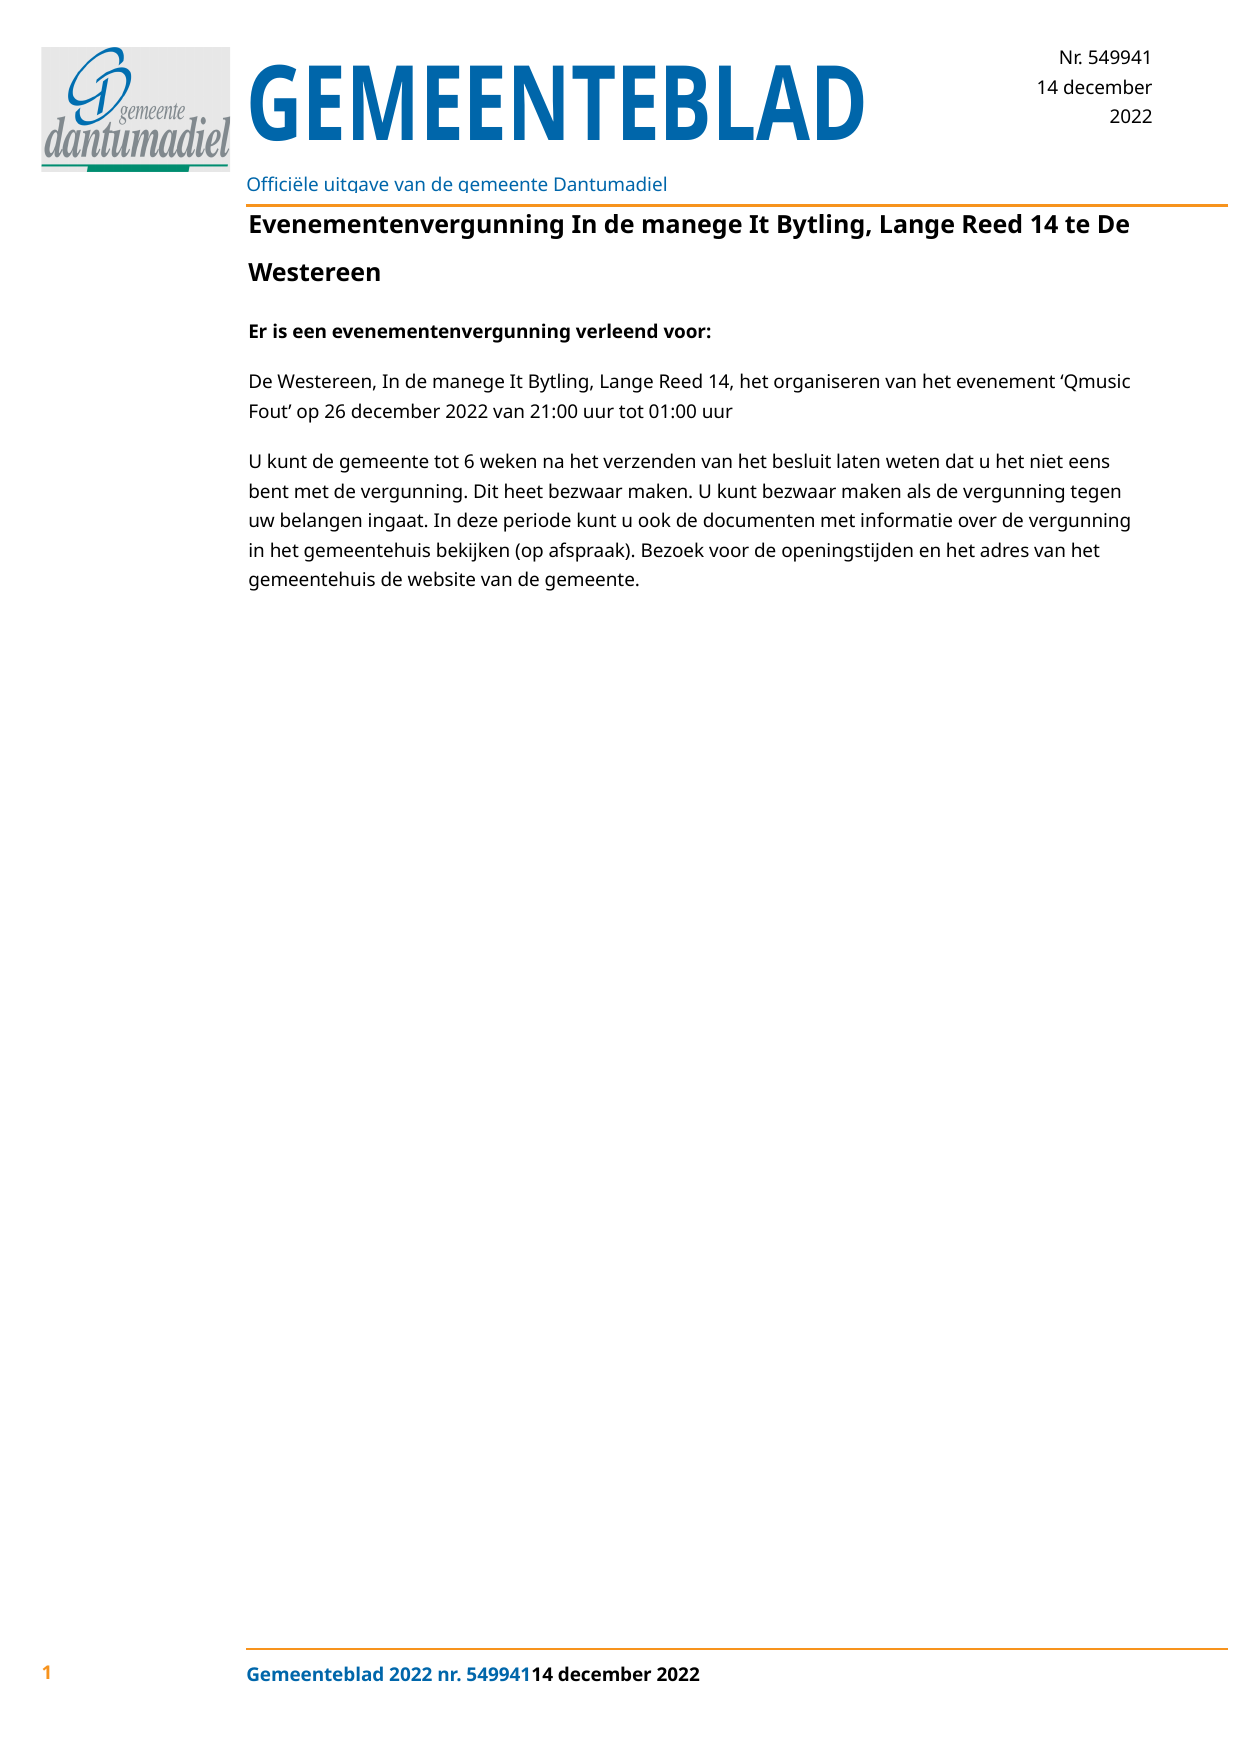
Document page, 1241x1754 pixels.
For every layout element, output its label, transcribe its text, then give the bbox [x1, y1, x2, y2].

text Er is een evenementenvergunning verleend voor: [248, 318, 1152, 344]
picture [41, 47, 231, 172]
text Evenementenvergunning In de manege It Bytling, Lange Reed 14 te De Westereen [248, 207, 1152, 288]
text De Westereen, In de manege It Bytling, Lange Reed 14, het organiseren van het evenement ‘Qmusic Fout’ op 26 december 2022 van 21:00 uur tot 01:00 uur [248, 368, 1152, 424]
text U kunt de gemeente tot 6 weken na het verzenden van het besluit laten weten dat u het niet eens bent met de vergunning. Dit heet bezwaar maken. U kunt bezwaar maken als de vergunning tegen uw belangen ingaat. In deze periode kunt u ook de documenten met informatie over de vergunning in het gemeentehuis bekijken (op afspraak). Bezoek voor de openingstijden en het adres van het gemeentehuis de website van de gemeente. [248, 448, 1152, 592]
